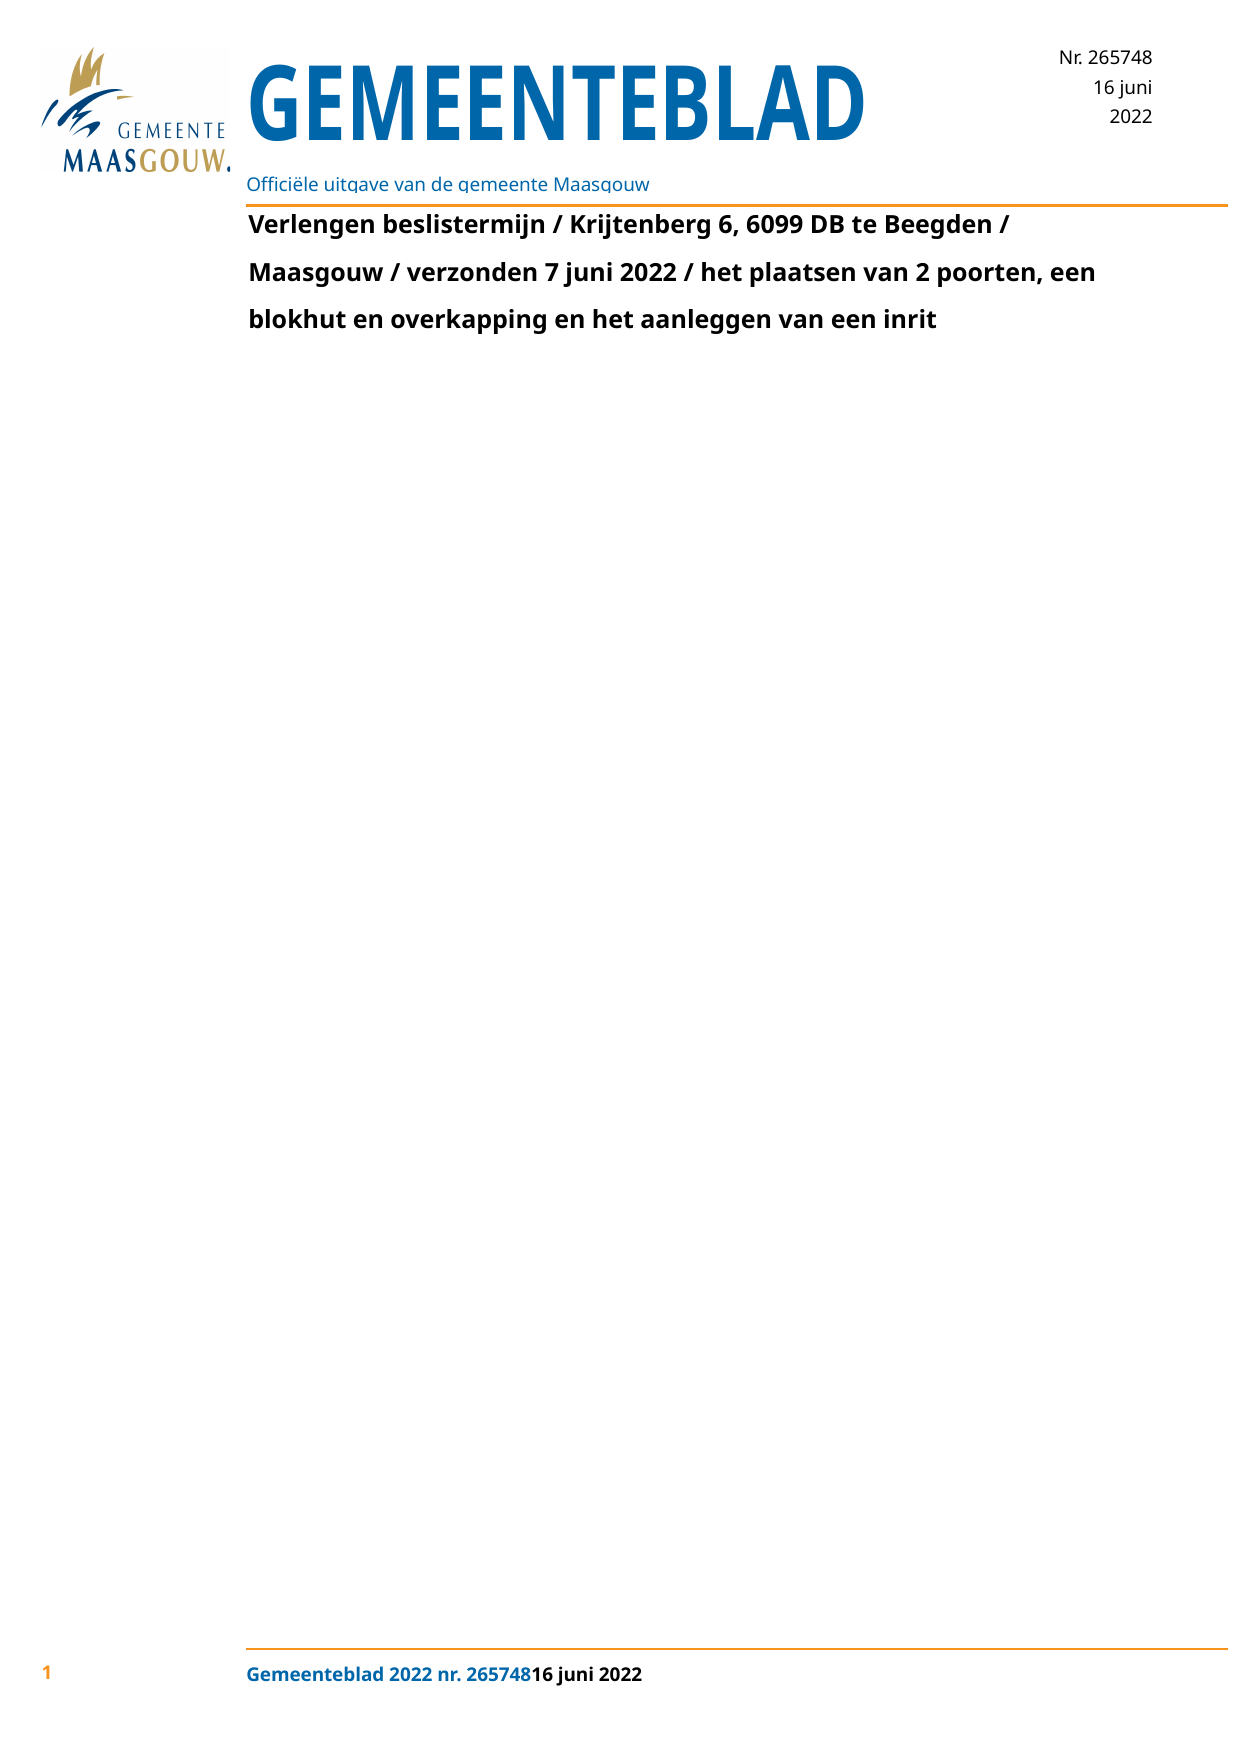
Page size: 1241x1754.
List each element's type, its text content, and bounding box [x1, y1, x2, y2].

picture [41, 47, 231, 172]
text Verlengen beslistermijn / Krijtenberg 6, 6099 DB te Beegden / Maasgouw / verzonden 7 juni 2022 / het plaatsen van 2 poorten, een blokhut en overkapping en het aanleggen van een inrit [248, 207, 1152, 336]
